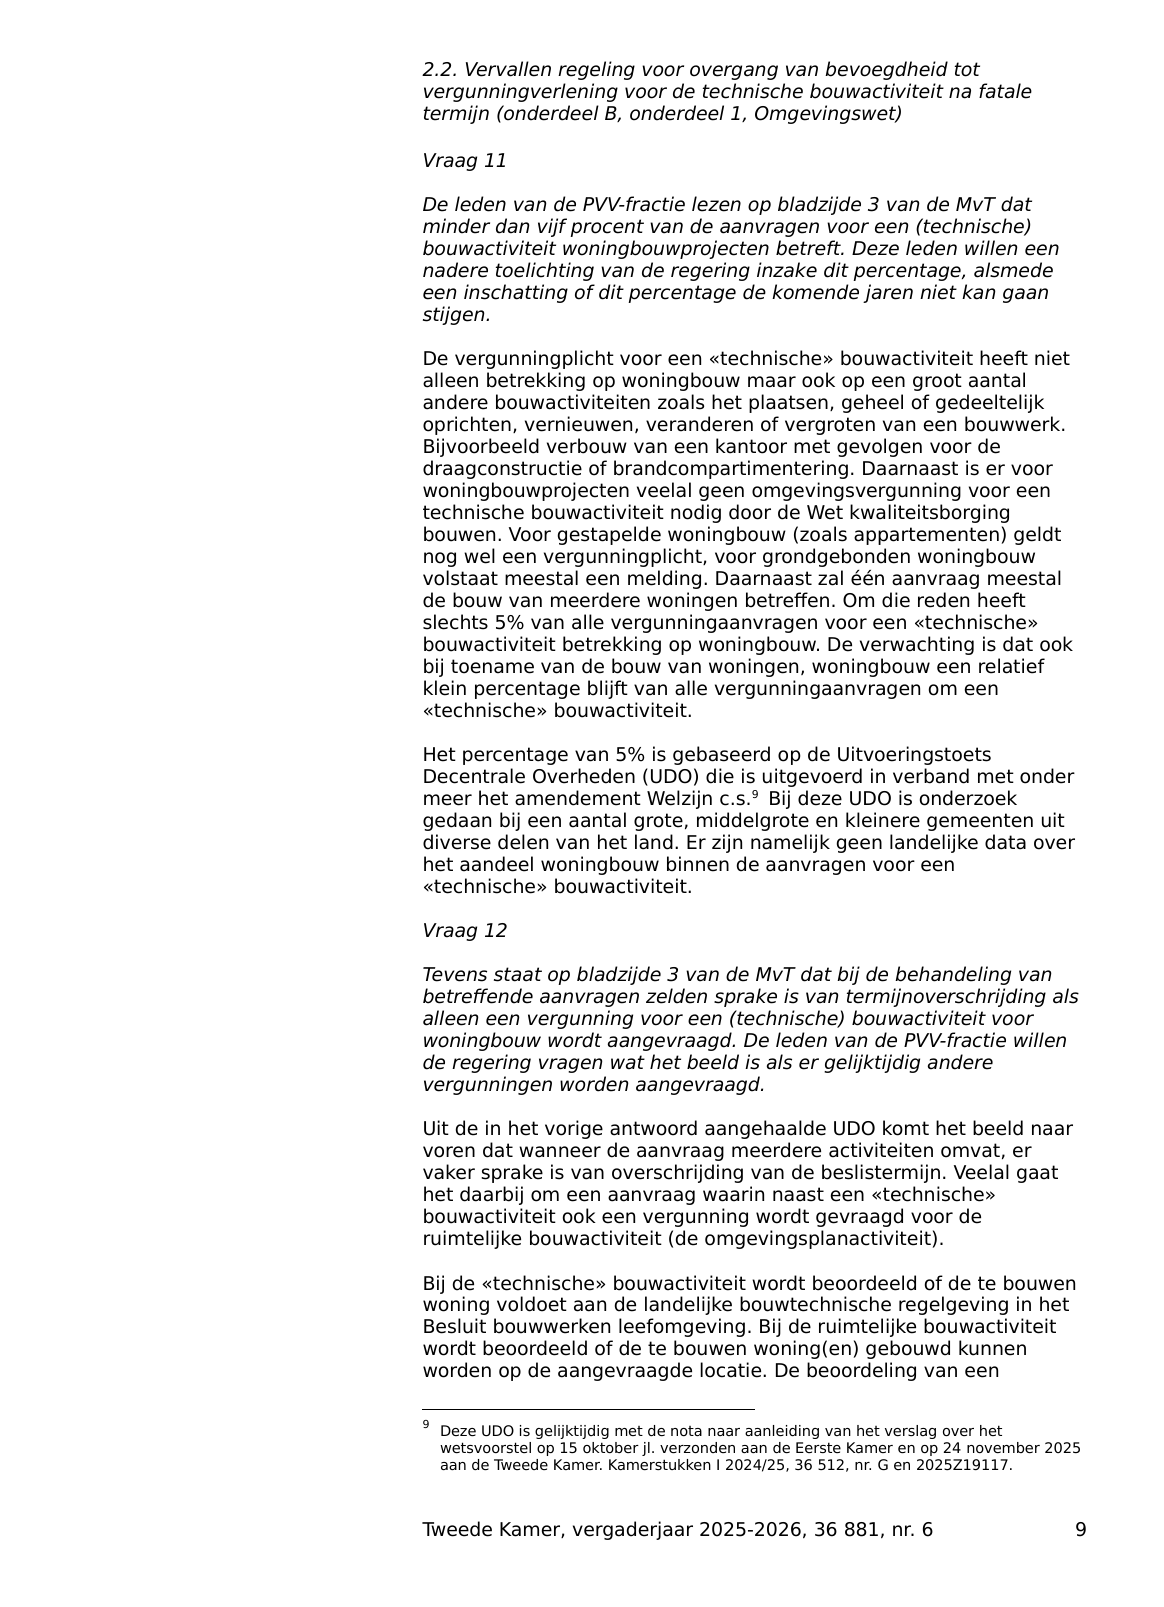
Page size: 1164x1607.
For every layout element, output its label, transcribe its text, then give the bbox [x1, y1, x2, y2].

text Bij de «technische» bouwactiviteit wordt beoordeeld of de te bouwen woning voldoet aan de landelijke bouwtechnische regelgeving in het Besluit bouwwerken leefomgeving. Bij de ruimtelijke bouwactiviteit wordt beoordeeld of de te bouwen woning(en) gebouwd kunnen worden op de aangevraagde locatie. De beoordeling van een [422, 1272, 1087, 1382]
text Het percentage van 5% is gebaseerd op de Uitvoeringstoets Decentrale Overheden (UDO) die is uitgevoerd in verband met onder meer het amendement Welzijn c.s. Bij deze UDO is onderzoek gedaan bij een aantal grote, middelgrote en kleinere gemeenten uit diverse delen van het land. Er zijn namelijk geen landelijke data over het aandeel woningbouw binnen de aanvragen voor een «technische» bouwactiviteit. [422, 744, 1087, 898]
text De leden van de PVV-fractie lezen op bladzijde 3 van de MvT dat minder dan vijf procent van de aanvragen voor een (technische) bouwactiviteit woningbouwprojecten betreft. Deze leden willen een nadere toelichting van de regering inzake dit percentage, alsmede een inschatting of dit percentage de komende jaren niet kan gaan stijgen. [422, 194, 1087, 326]
text Tevens staat op bladzijde 3 van de MvT dat bij de behandeling van betreffende aanvragen zelden sprake is van termijnoverschrijding als alleen een vergunning voor een (technische) bouwactiviteit voor woningbouw wordt aangevraagd. De leden van de PVV-fractie willen de regering vragen wat het beeld is als er gelijktijdig andere vergunningen worden aangevraagd. [422, 964, 1087, 1096]
text Uit de in het vorige antwoord aangehaalde UDO komt het beeld naar voren dat wanneer de aanvraag meerdere activiteiten omvat, er vaker sprake is van overschrijding van de beslistermijn. Veelal gaat het daarbij om een aanvraag waarin naast een «technische» bouwactiviteit ook een vergunning wordt gevraagd voor de ruimtelijke bouwactiviteit (de omgevingsplanactiviteit). [422, 1118, 1087, 1250]
subtitle Vraag 12 [422, 920, 1087, 942]
text De vergunningplicht voor een «technische» bouwactiviteit heeft niet alleen betrekking op woningbouw maar ook op een groot aantal andere bouwactiviteiten zoals het plaatsen, geheel of gedeeltelijk oprichten, vernieuwen, veranderen of vergroten van een bouwwerk. Bijvoorbeeld verbouw van een kantoor met gevolgen voor de draagconstructie of brandcompartimentering. Daarnaast is er voor woningbouwprojecten veelal geen omgevingsvergunning voor een technische bouwactiviteit nodig door de Wet kwaliteitsborging bouwen. Voor gestapelde woningbouw (zoals appartementen) geldt nog wel een vergunningplicht, voor grondgebonden woningbouw volstaat meestal een melding. Daarnaast zal één aanvraag meestal de bouw van meerdere woningen betreffen. Om die reden heeft slechts 5% van alle vergunningaanvragen voor een «technische» bouwactiviteit betrekking op woningbouw. De verwachting is dat ook bij toename van de bouw van woningen, woningbouw een relatief klein percentage blijft van alle vergunningaanvragen om een «technische» bouwactiviteit. [422, 348, 1087, 722]
subtitle Vraag 11 [422, 150, 1087, 172]
text Deze UDO is gelijktijdig met de nota naar aanleiding van het verslag over het wetsvoorstel op 15 oktober jl. verzonden aan de Eerste Kamer en op 24 november 2025 aan de Tweede Kamer. Kamerstukken I 2024/25, 36 512, nr. G en 2025Z19117. [422, 1418, 1087, 1474]
subtitle 2.2. Vervallen regeling voor overgang van bevoegdheid tot vergunningverlening voor de technische bouwactiviteit na fatale termijn (onderdeel B, onderdeel 1, Omgevingswet) [422, 59, 1087, 125]
